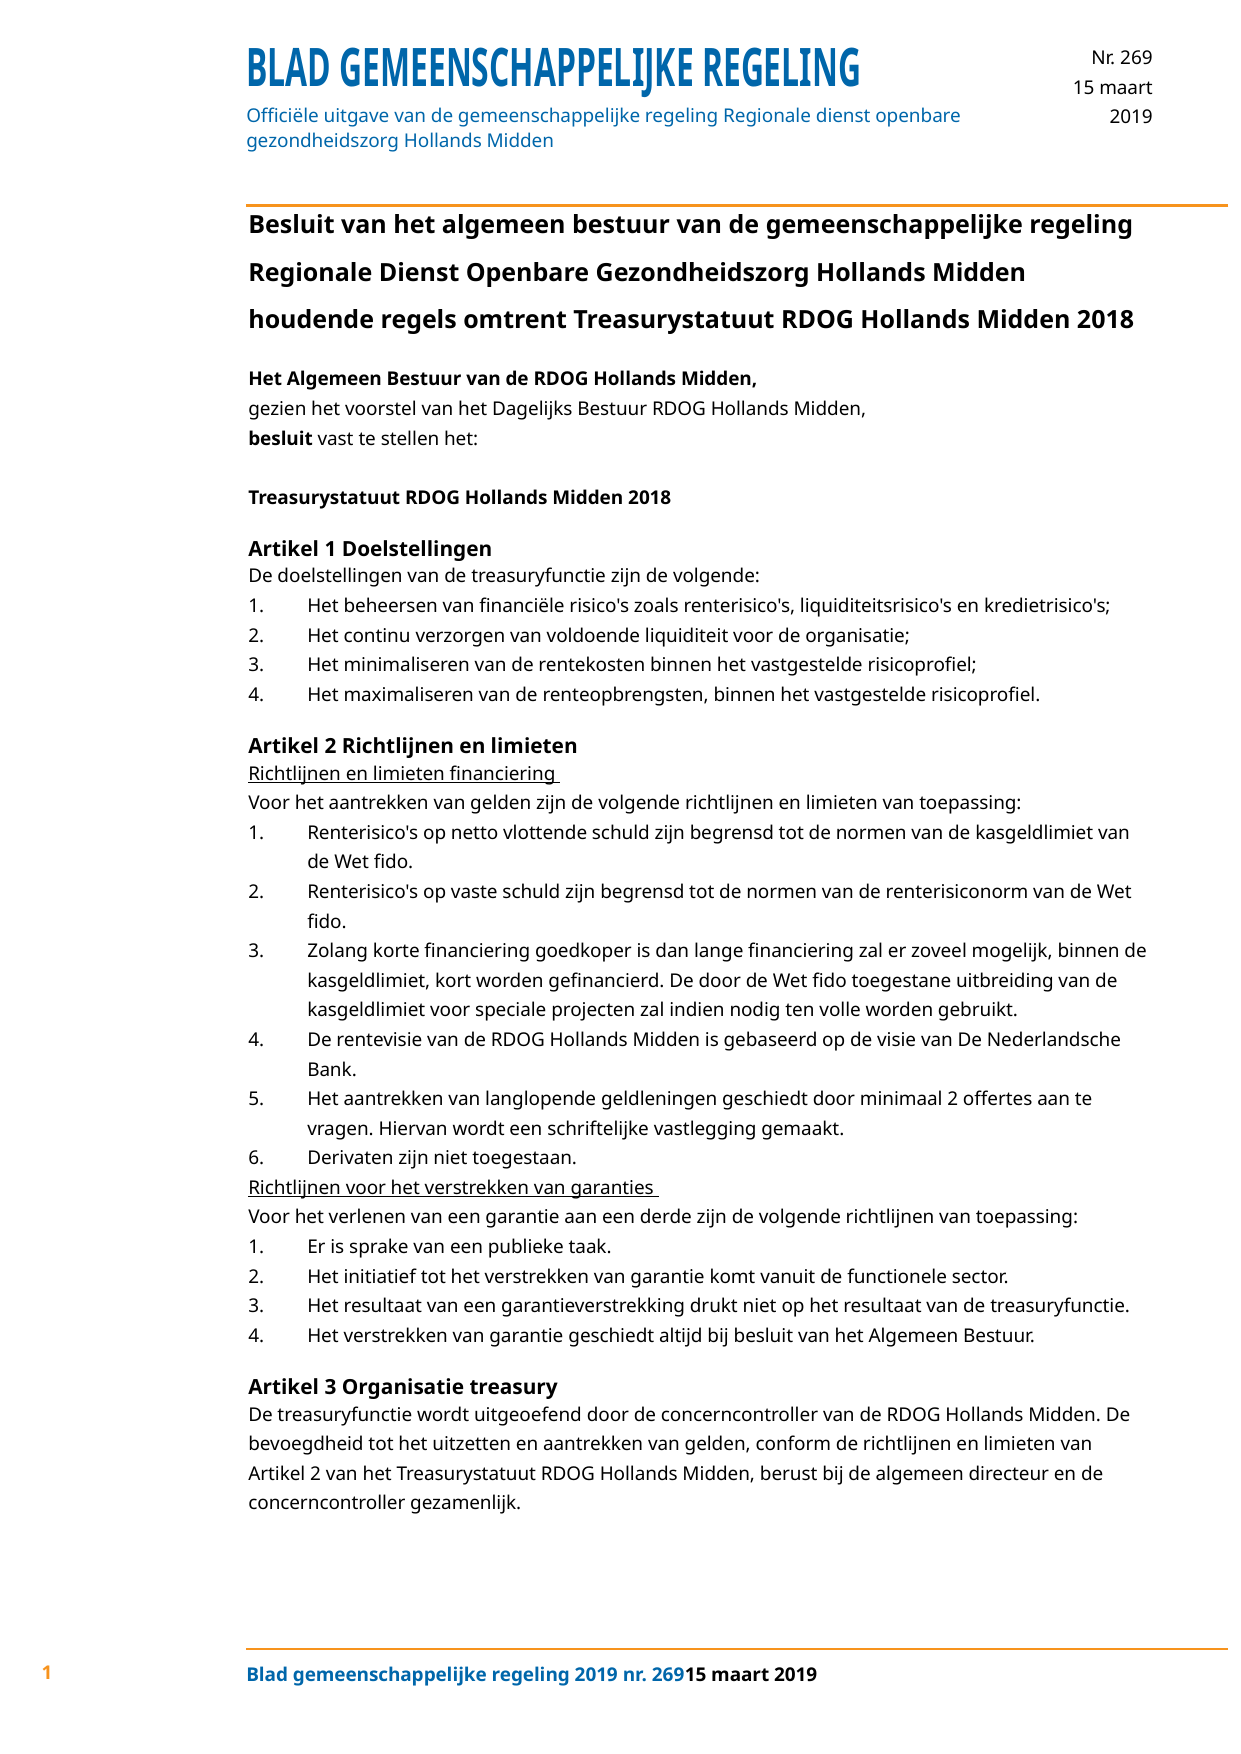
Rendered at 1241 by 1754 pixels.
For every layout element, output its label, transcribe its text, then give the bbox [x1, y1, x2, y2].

text Voor het aantrekken van gelden zijn de volgende richtlijnen en limieten van toepassing: [248, 789, 1152, 815]
text gezien het voorstel van het Dagelijks Bestuur RDOG Hollands Midden, [248, 395, 1152, 421]
list Het minimaliseren van de rentekosten binnen het vastgestelde risicoprofiel; [248, 651, 1152, 677]
list Renterisico's op vaste schuld zijn begrensd tot de normen van de renterisiconorm van de Wet fido. [248, 878, 1152, 933]
text De doelstellingen van de treasuryfunctie zijn de volgende: [248, 563, 1152, 588]
text Treasurystatuut RDOG Hollands Midden 2018 [248, 484, 1152, 509]
text besluit vast te stellen het: [248, 425, 1152, 450]
text De treasuryfunctie wordt uitgeoefend door de concerncontroller van de RDOG Hollands Midden. De bevoegdheid tot het uitzetten en aantrekken van gelden, conform de richtlijnen en limieten van Artikel 2 van het Treasurystatuut RDOG Hollands Midden, berust bij de algemeen directeur en de concerncontroller gezamenlijk. [248, 1401, 1152, 1515]
text Richtlijnen voor het verstrekken van garanties [248, 1174, 1152, 1200]
list De rentevisie van de RDOG Hollands Midden is gebaseerd op de visie van De Nederlandsche Bank. [248, 1026, 1152, 1081]
text Voor het verlenen van een garantie aan een derde zijn de volgende richtlijnen van toepassing: [248, 1204, 1152, 1229]
list Het resultaat van een garantieverstrekking drukt niet op het resultaat van de treasuryfunctie. [248, 1292, 1152, 1318]
list Het continu verzorgen van voldoende liquiditeit voor de organisatie; [248, 622, 1152, 648]
list Derivaten zijn niet toegestaan. [248, 1144, 1152, 1170]
text Artikel 1 Doelstellingen [248, 534, 1152, 563]
picture [41, 47, 231, 172]
list Het initiatief tot het verstrekken van garantie komt vanuit de functionele sector. [248, 1263, 1152, 1288]
text Artikel 2 Richtlijnen en limieten [248, 731, 1152, 760]
text Het Algemeen Bestuur van de RDOG Hollands Midden, [248, 366, 1152, 391]
list Het maximaliseren van de renteopbrengsten, binnen het vastgestelde risicoprofiel. [248, 681, 1152, 707]
text Richtlijnen en limieten financiering [248, 760, 1152, 786]
list Het verstrekken van garantie geschiedt altijd bij besluit van het Algemeen Bestuur. [248, 1322, 1152, 1348]
list Het beheersen van financiële risico's zoals renterisico's, liquiditeitsrisico's en kredietrisico's; [248, 592, 1152, 618]
list Er is sprake van een publieke taak. [248, 1233, 1152, 1259]
list Het aantrekken van langlopende geldleningen geschiedt door minimaal 2 offertes aan te vragen. Hiervan wordt een schriftelijke vastlegging gemaakt. [248, 1085, 1152, 1141]
list Renterisico's op netto vlottende schuld zijn begrensd tot de normen van de kasgeldlimiet van de Wet fido. [248, 819, 1152, 874]
text Artikel 3 Organisatie treasury [248, 1372, 1152, 1401]
list Zolang korte financiering goedkoper is dan lange financiering zal er zoveel mogelijk, binnen de kasgeldlimiet, kort worden gefinancierd. De door de Wet fido toegestane uitbreiding van de kasgeldlimiet voor speciale projecten zal indien nodig ten volle worden gebruikt. [248, 937, 1152, 1022]
text Besluit van het algemeen bestuur van de gemeenschappelijke regeling Regionale Dienst Openbare Gezondheidszorg Hollands Midden houdende regels omtrent Treasurystatuut RDOG Hollands Midden 2018 [248, 207, 1152, 336]
